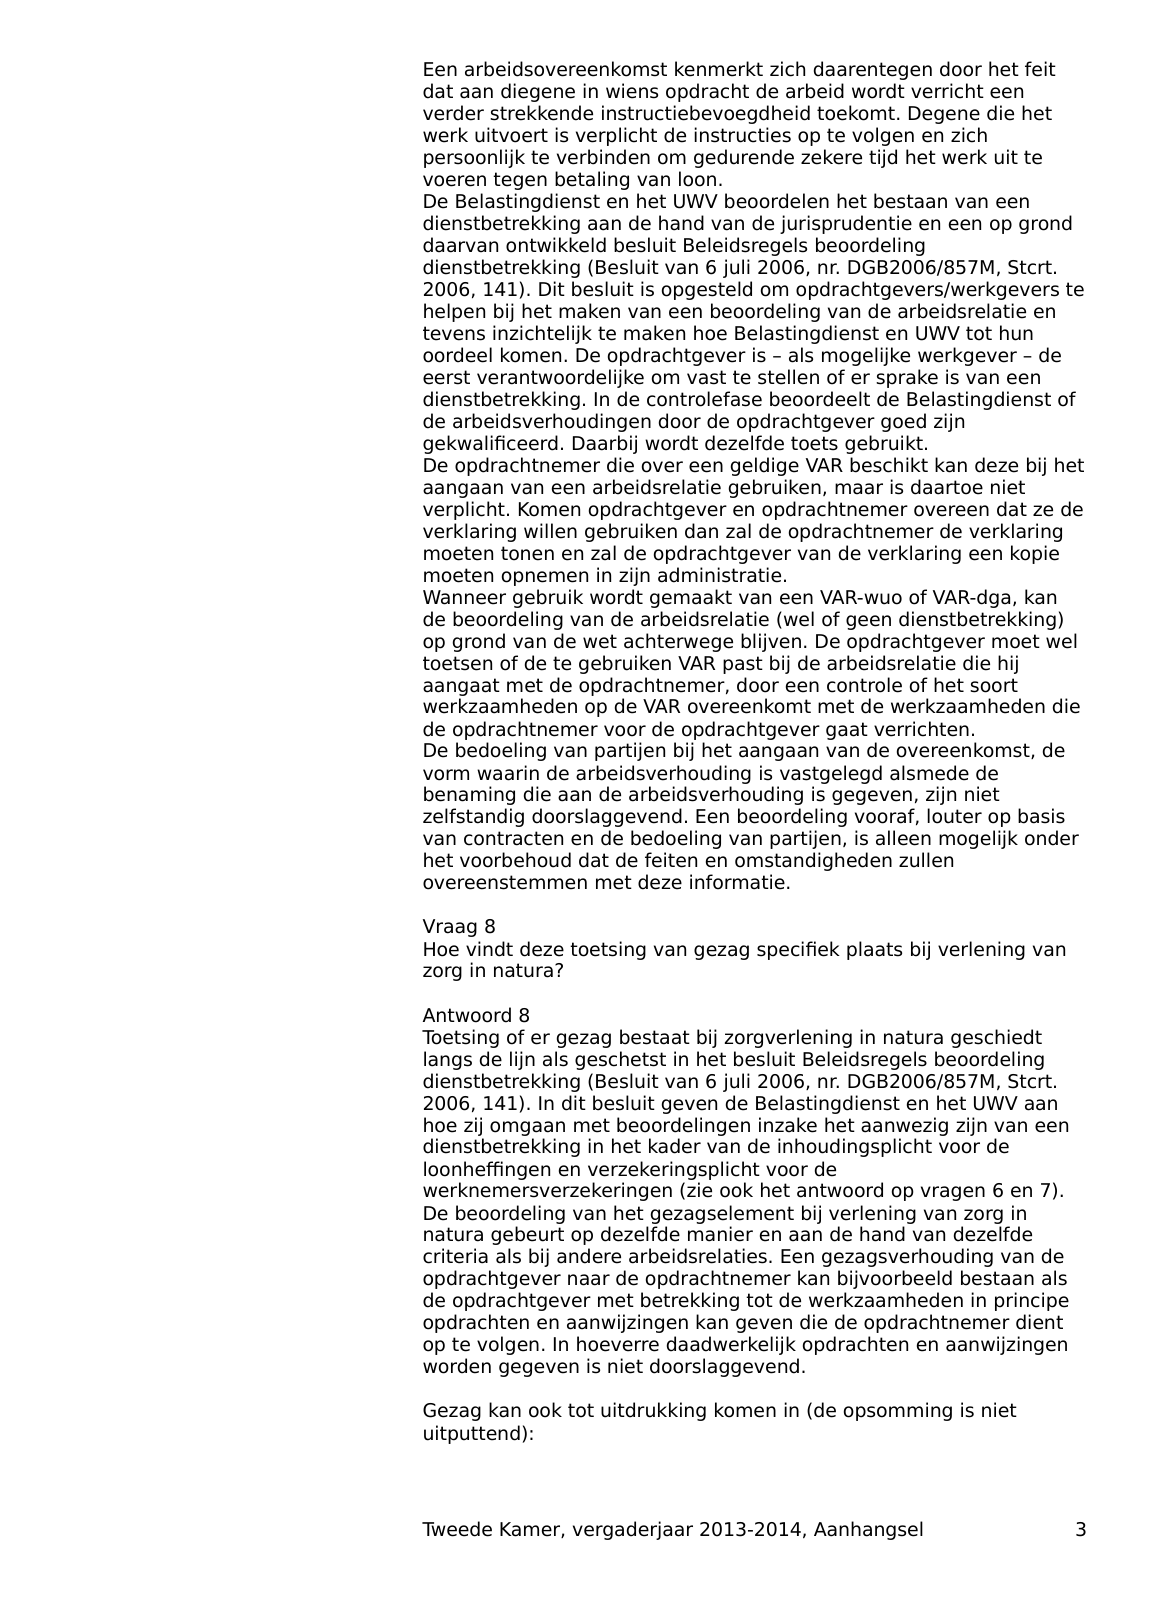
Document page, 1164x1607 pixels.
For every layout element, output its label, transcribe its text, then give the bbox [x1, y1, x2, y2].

text De beoordeling van het gezagselement bij verlening van zorg in natura gebeurt op dezelfde manier en aan de hand van dezelfde criteria als bij andere arbeidsrelaties. Een gezagsverhouding van de opdrachtgever naar de opdrachtnemer kan bijvoorbeeld bestaan als de opdrachtgever met betrekking tot de werkzaamheden in principe opdrachten en aanwijzingen kan geven die de opdrachtnemer dient op te volgen. In hoeverre daadwerkelijk opdrachten en aanwijzingen worden gegeven is niet doorslaggevend. [422, 1202, 1087, 1378]
text Wanneer gebruik wordt gemaakt van een VAR-wuo of VAR-dga, kan de beoordeling van de arbeidsrelatie (wel of geen dienstbetrekking) op grond van de wet achterwege blijven. De opdrachtgever moet wel toetsen of de te gebruiken VAR past bij de arbeidsrelatie die hij aangaat met de opdrachtnemer, door een controle of het soort werkzaamheden op de VAR overeenkomt met de werkzaamheden die de opdrachtnemer voor de opdrachtgever gaat verrichten. [422, 587, 1087, 740]
text Toetsing of er gezag bestaat bij zorgverlening in natura geschiedt langs de lijn als geschetst in het besluit Beleidsregels beoordeling dienstbetrekking (Besluit van 6 juli 2006, nr. DGB2006/857M, Stcrt. 2006, 141). In dit besluit geven de Belastingdienst en het UWV aan hoe zij omgaan met beoordelingen inzake het aanwezig zijn van een dienstbetrekking in het kader van de inhoudingsplicht voor de loonheffingen en verzekeringsplicht voor de werknemersverzekeringen (zie ook het antwoord op vragen 6 en 7). [422, 1027, 1087, 1202]
text De opdrachtnemer die over een geldige VAR beschikt kan deze bij het aangaan van een arbeidsrelatie gebruiken, maar is daartoe niet verplicht. Komen opdrachtgever en opdrachtnemer overeen dat ze de verklaring willen gebruiken dan zal de opdrachtnemer de verklaring moeten tonen en zal de opdrachtgever van de verklaring een kopie moeten opnemen in zijn administratie. [422, 455, 1087, 587]
text De Belastingdienst en het UWV beoordelen het bestaan van een dienstbetrekking aan de hand van de jurisprudentie en een op grond daarvan ontwikkeld besluit Beleidsregels beoordeling dienstbetrekking (Besluit van 6 juli 2006, nr. DGB2006/857M, Stcrt. 2006, 141). Dit besluit is opgesteld om opdrachtgevers/werkgevers te helpen bij het maken van een beoordeling van de arbeidsrelatie en tevens inzichtelijk te maken hoe Belastingdienst en UWV tot hun oordeel komen. De opdrachtgever is – als mogelijke werkgever – de eerst verantwoordelijke om vast te stellen of er sprake is van een dienstbetrekking. In de controlefase beoordeelt de Belastingdienst of de arbeidsverhoudingen door de opdrachtgever goed zijn gekwalificeerd. Daarbij wordt dezelfde toets gebruikt. [422, 191, 1087, 455]
text Hoe vindt deze toetsing van gezag specifiek plaats bij verlening van zorg in natura? [422, 938, 1087, 982]
text Gezag kan ook tot uitdrukking komen in (de opsomming is niet uitputtend): [422, 1400, 1087, 1444]
text Een arbeidsovereenkomst kenmerkt zich daarentegen door het feit dat aan diegene in wiens opdracht de arbeid wordt verricht een verder strekkende instructiebevoegdheid toekomt. Degene die het werk uitvoert is verplicht de instructies op te volgen en zich persoonlijk te verbinden om gedurende zekere tijd het werk uit te voeren tegen betaling van loon. [422, 59, 1087, 191]
text Antwoord 8 [422, 1004, 1087, 1027]
text De bedoeling van partijen bij het aangaan van de overeenkomst, de vorm waarin de arbeidsverhouding is vastgelegd alsmede de benaming die aan de arbeidsverhouding is gegeven, zijn niet zelfstandig doorslaggevend. Een beoordeling vooraf, louter op basis van contracten en de bedoeling van partijen, is alleen mogelijk onder het voorbehoud dat de feiten en omstandigheden zullen overeenstemmen met deze informatie. [422, 740, 1087, 894]
text Vraag 8 [422, 916, 1087, 938]
